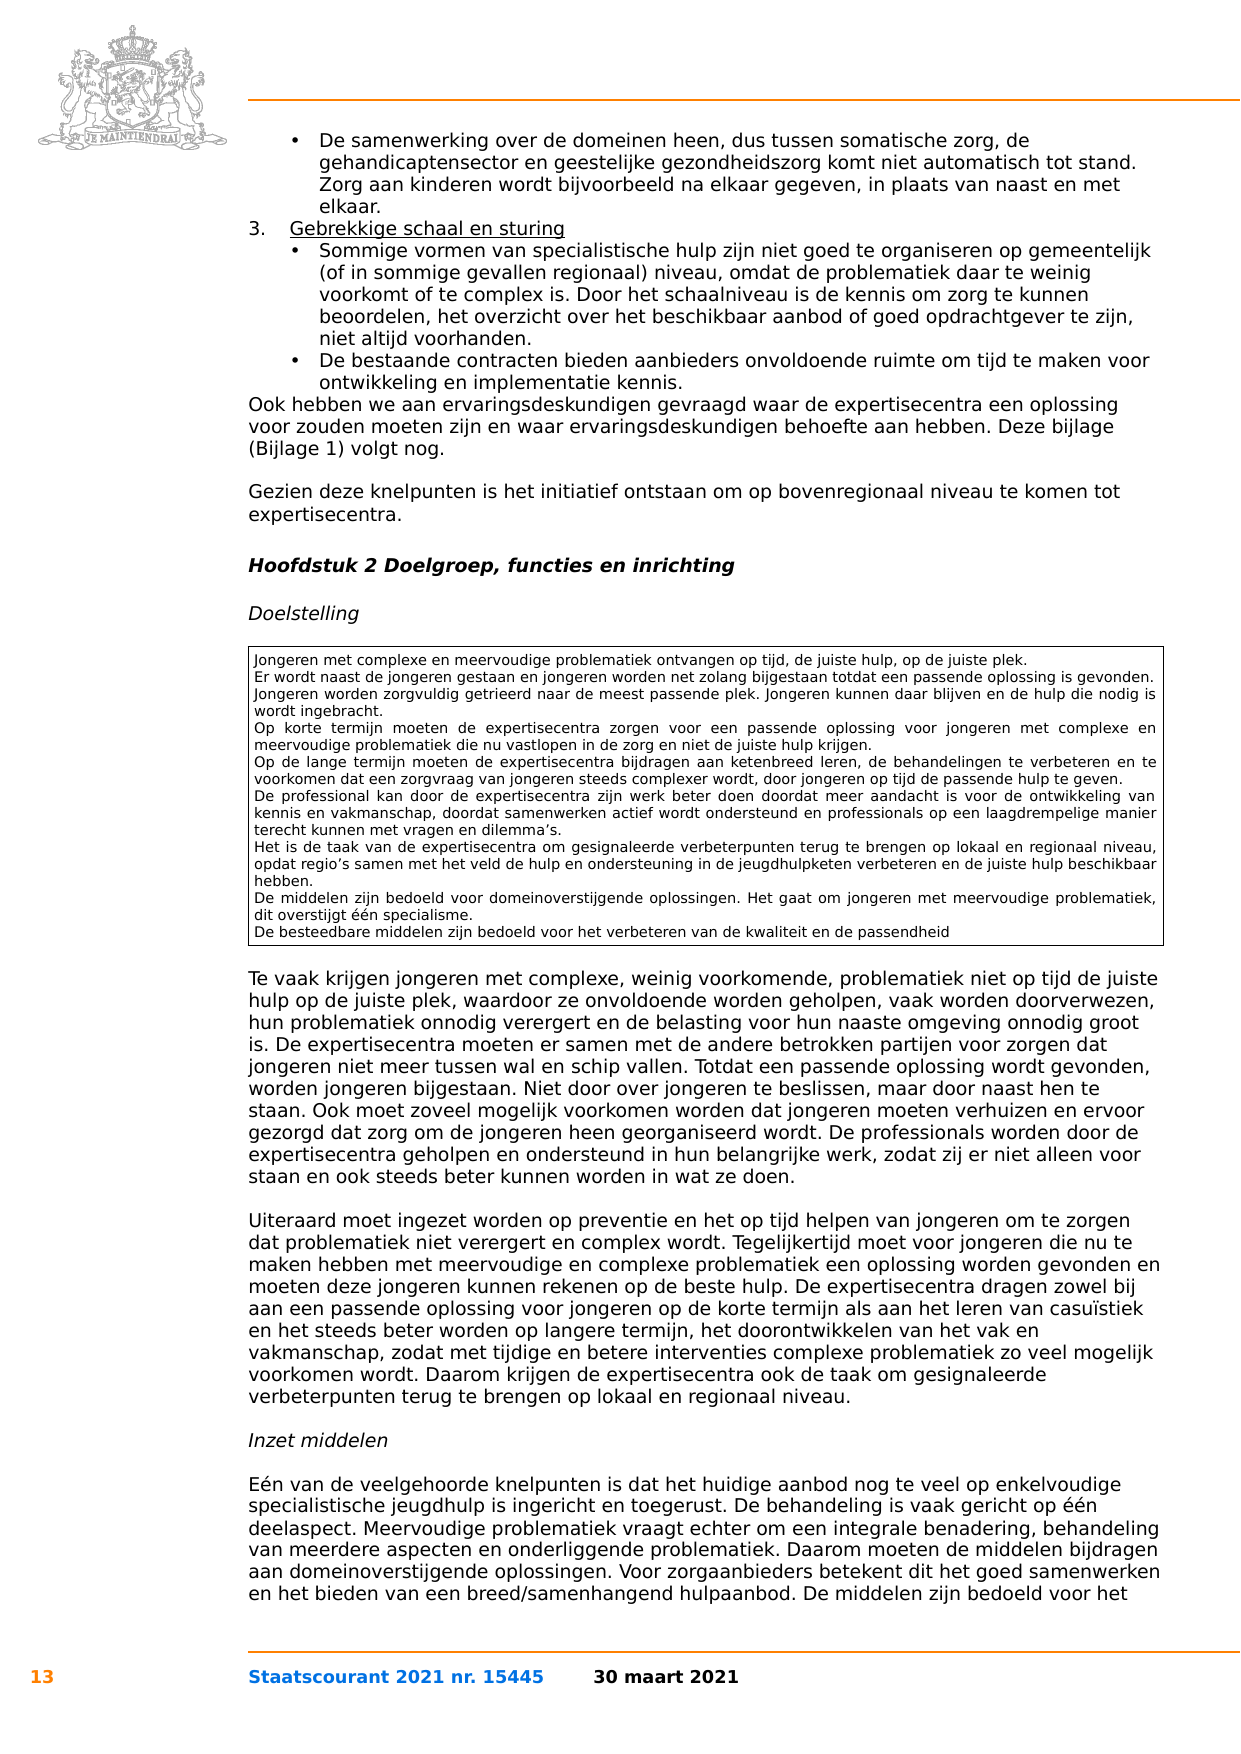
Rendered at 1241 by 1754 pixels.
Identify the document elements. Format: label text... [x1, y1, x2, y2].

subtitle Doelstelling [248, 602, 1163, 624]
table_header Jongeren met complexe en meervoudige problematiek ontvangen op tijd, de juiste hulp, op de juiste plek. Er wordt naast de jongeren gestaan en jongeren worden net zolang bijgestaan totdat een passende oplossing is gevonden. Jongeren worden zorgvuldig getrieerd naar de meest passende plek. Jongeren kunnen daar blijven en de hulp die nodig is wordt ingebracht. Op korte termijn moeten de expertisecentra zorgen voor een passende oplossing voor jongeren met complexe en meervoudige problematiek die nu vastlopen in de zorg en niet de juiste hulp krijgen. Op de lange termijn moeten de expertisecentra bijdragen aan ketenbreed leren, de behandelingen te verbeteren en te voorkomen dat een zorgvraag van jongeren steeds complexer wordt, door jongeren op tijd de passende hulp te geven. De professional kan door de expertisecentra zijn werk beter doen doordat meer aandacht is voor de ontwikkeling van kennis en vakmanschap, doordat samenwerken actief wordt ondersteund en professionals op een laagdrempelige manier terecht kunnen met vragen en dilemma’s. Het is de taak van de expertisecentra om gesignaleerde verbeterpunten terug te brengen op lokaal en regionaal niveau, opdat regio’s samen met het veld de hulp en ondersteuning in de jeugdhulpketen verbeteren en de juiste hulp beschikbaar hebben. De middelen zijn bedoeld voor domeinoverstijgende oplossingen. Het gaat om jongeren met meervoudige problematiek, dit overstijgt één specialisme. De besteedbare middelen zijn bedoeld voor het verbeteren van de kwaliteit en de passendheid [249, 647, 1163, 945]
text 3. Gebrekkige schaal en sturing [248, 218, 1163, 240]
text • De bestaande contracten bieden aanbieders onvoldoende ruimte om tijd te maken voor ontwikkeling en implementatie kennis. [289, 350, 1163, 394]
text Eén van de veelgehoorde knelpunten is dat het huidige aanbod nog te veel op enkelvoudige specialistische jeugdhulp is ingericht en toegerust. De behandeling is vaak gericht op één deelaspect. Meervoudige problematiek vraagt echter om een integrale benadering, behandeling van meerdere aspecten en onderliggende problematiek. Daarom moeten de middelen bijdragen aan domeinoverstijgende oplossingen. Voor zorgaanbieders betekent dit het goed samenwerken en het bieden van een breed/samenhangend hulpaanbod. De middelen zijn bedoeld voor het [248, 1473, 1163, 1605]
text Te vaak krijgen jongeren met complexe, weinig voorkomende, problematiek niet op tijd de juiste hulp op de juiste plek, waardoor ze onvoldoende worden geholpen, vaak worden doorverwezen, hun problematiek onnodig verergert en de belasting voor hun naaste omgeving onnodig groot is. De expertisecentra moeten er samen met de andere betrokken partijen voor zorgen dat jongeren niet meer tussen wal en schip vallen. Totdat een passende oplossing wordt gevonden, worden jongeren bijgestaan. Niet door over jongeren te beslissen, maar door naast hen te staan. Ook moet zoveel mogelijk voorkomen worden dat jongeren moeten verhuizen en ervoor gezorgd dat zorg om de jongeren heen georganiseerd wordt. De professionals worden door de expertisecentra geholpen en ondersteund in hun belangrijke werk, zodat zij er niet alleen voor staan en ook steeds beter kunnen worden in wat ze doen. [248, 968, 1163, 1188]
text • De samenwerking over de domeinen heen, dus tussen somatische zorg, de gehandicaptensector en geestelijke gezondheidszorg komt niet automatisch tot stand. Zorg aan kinderen wordt bijvoorbeeld na elkaar gegeven, in plaats van naast en met elkaar. [289, 130, 1163, 218]
text Gezien deze knelpunten is het initiatief ontstaan om op bovenregionaal niveau te komen tot expertisecentra. [248, 481, 1163, 525]
text • Sommige vormen van specialistische hulp zijn niet goed te organiseren op gemeentelijk (of in sommige gevallen regionaal) niveau, omdat de problematiek daar te weinig voorkomt of te complex is. Door het schaalniveau is de kennis om zorg te kunnen beoordelen, het overzicht over het beschikbaar aanbod of goed opdrachtgever te zijn, niet altijd voorhanden. [289, 240, 1163, 350]
subtitle Inzet middelen [248, 1429, 1163, 1452]
subtitle Hoofdstuk 2 Doelgroep, functies en inrichting [248, 555, 1163, 577]
picture [38, 25, 227, 150]
text Ook hebben we aan ervaringsdeskundigen gevraagd waar de expertisecentra een oplossing voor zouden moeten zijn en waar ervaringsdeskundigen behoefte aan hebben. Deze bijlage (Bijlage 1) volgt nog. [248, 394, 1163, 459]
text Uiteraard moet ingezet worden op preventie en het op tijd helpen van jongeren om te zorgen dat problematiek niet verergert en complex wordt. Tegelijkertijd moet voor jongeren die nu te maken hebben met meervoudige en complexe problematiek een oplossing worden gevonden en moeten deze jongeren kunnen rekenen op de beste hulp. De expertisecentra dragen zowel bij aan een passende oplossing voor jongeren op de korte termijn als aan het leren van casuïstiek en het steeds beter worden op langere termijn, het doorontwikkelen van het vak en vakmanschap, zodat met tijdige en betere interventies complexe problematiek zo veel mogelijk voorkomen wordt. Daarom krijgen de expertisecentra ook de taak om gesignaleerde verbeterpunten terug te brengen op lokaal en regionaal niveau. [248, 1210, 1163, 1408]
